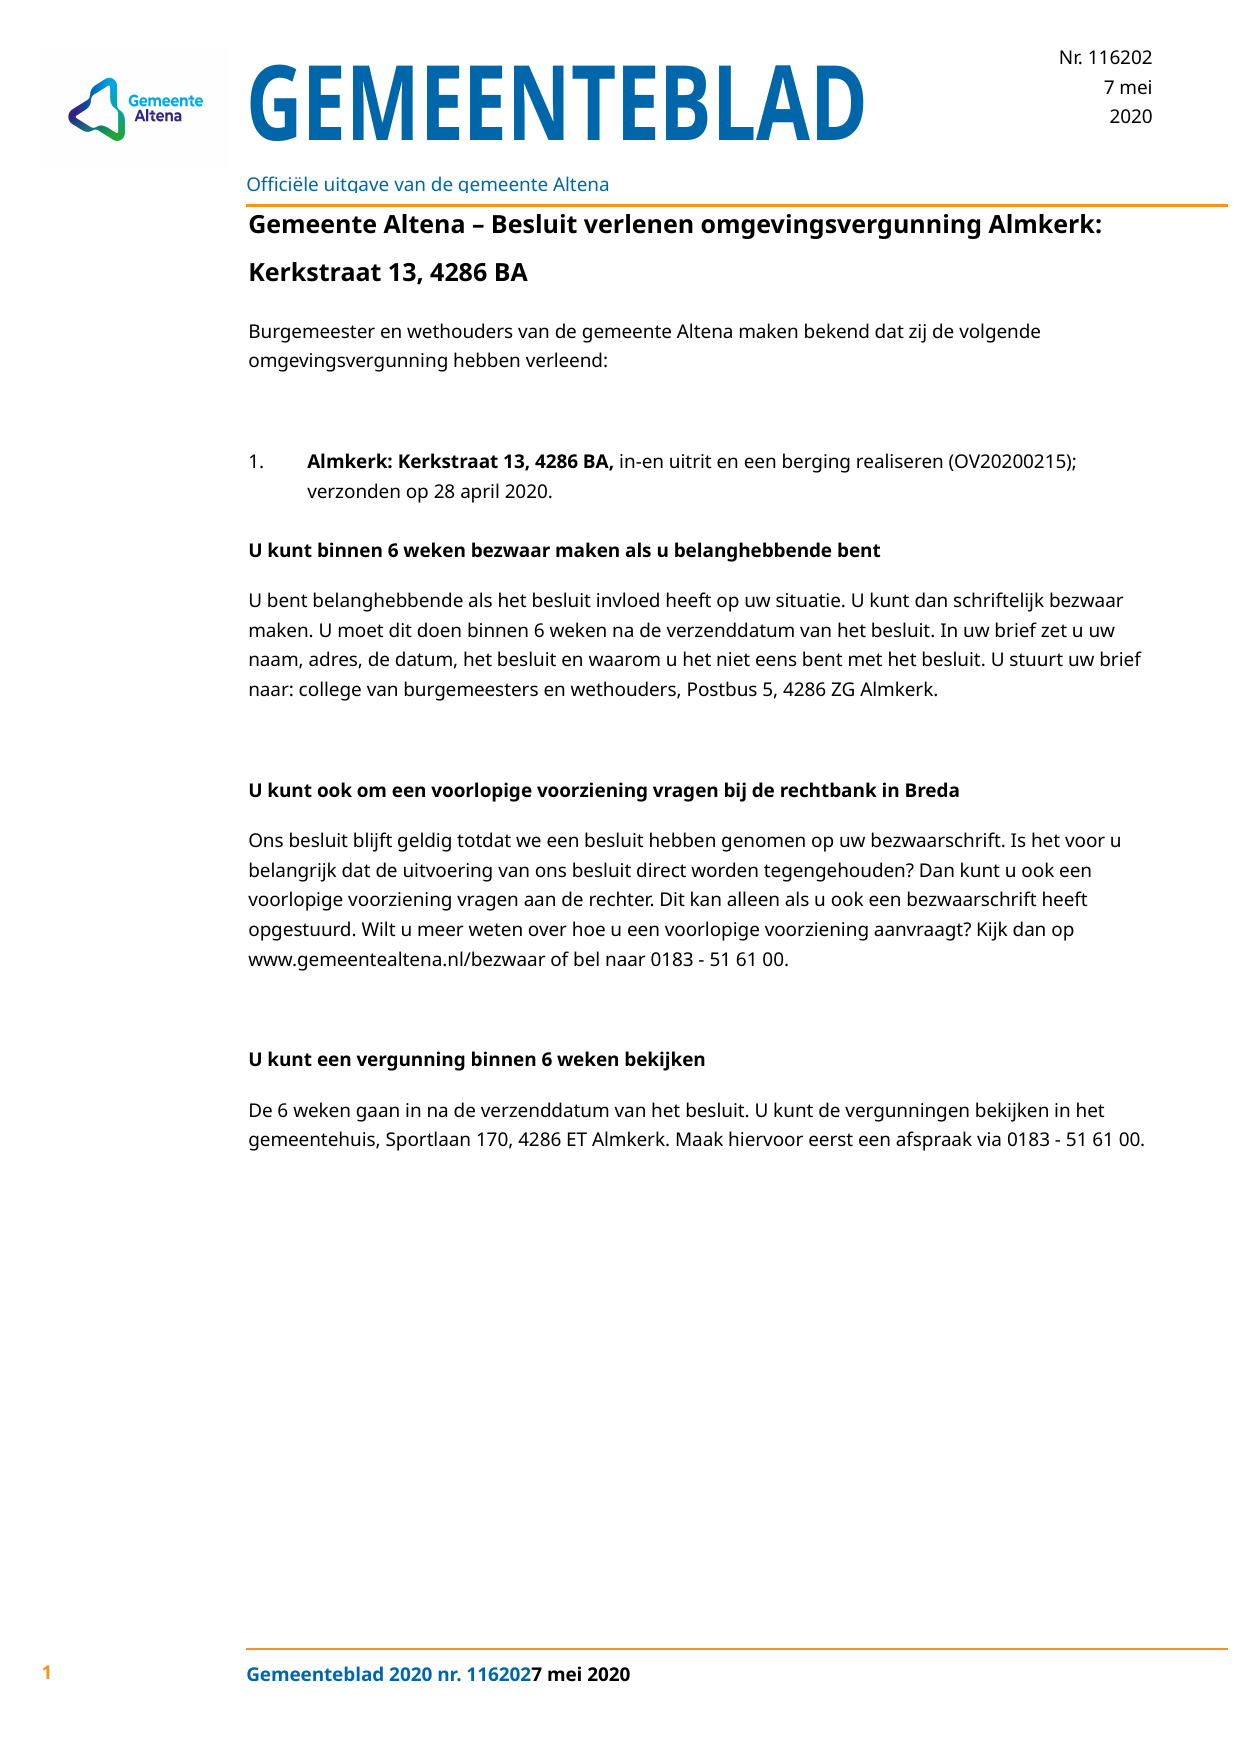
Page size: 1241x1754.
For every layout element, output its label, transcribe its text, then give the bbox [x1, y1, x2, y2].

text Gemeente Altena – Besluit verlenen omgevingsvergunning Almkerk: Kerkstraat 13, 4286 BA [248, 207, 1152, 288]
text Ons besluit blijft geldig totdat we een besluit hebben genomen op uw bezwaarschrift. Is het voor u belangrijk dat de uitvoering van ons besluit direct worden tegengehouden? Dan kunt u ook een voorlopige voorziening vragen aan de rechter. Dit kan alleen als u ook een bezwaarschrift heeft opgestuurd. Wilt u meer weten over hoe u een voorlopige voorziening aanvraagt? Kijk dan op www.gemeentealtena.nl/bezwaar of bel naar 0183 - 51 61 00. [248, 827, 1152, 972]
text De 6 weken gaan in na de verzenddatum van het besluit. U kunt de vergunningen bekijken in het gemeentehuis, Sportlaan 170, 4286 ET Almkerk. Maak hiervoor eerst een afspraak via 0183 - 51 61 00. [248, 1097, 1152, 1152]
text U bent belanghebbende als het besluit invloed heeft op uw situatie. U kunt dan schriftelijk bezwaar maken. U moet dit doen binnen 6 weken na de verzenddatum van het besluit. In uw brief zet u uw naam, adres, de datum, het besluit en waarom u het niet eens bent met het besluit. U stuurt uw brief naar: college van burgemeesters en wethouders, Postbus 5, 4286 ZG Almkerk. [248, 587, 1152, 702]
list Almkerk: Kerkstraat 13, 4286 BA, in-en uitrit en een berging realiseren (OV20200215); verzonden op 28 april 2020. [248, 448, 1152, 504]
text U kunt ook om een voorlopige voorziening vragen bij de rechtbank in Breda [248, 777, 1152, 803]
text U kunt binnen 6 weken bezwaar maken als u belanghebbende bent [248, 537, 1152, 563]
text Burgemeester en wethouders van de gemeente Altena maken bekend dat zij de volgende omgevingsvergunning hebben verleend: [248, 318, 1152, 373]
text U kunt een vergunning binnen 6 weken bekijken [248, 1047, 1152, 1072]
picture [41, 47, 231, 172]
